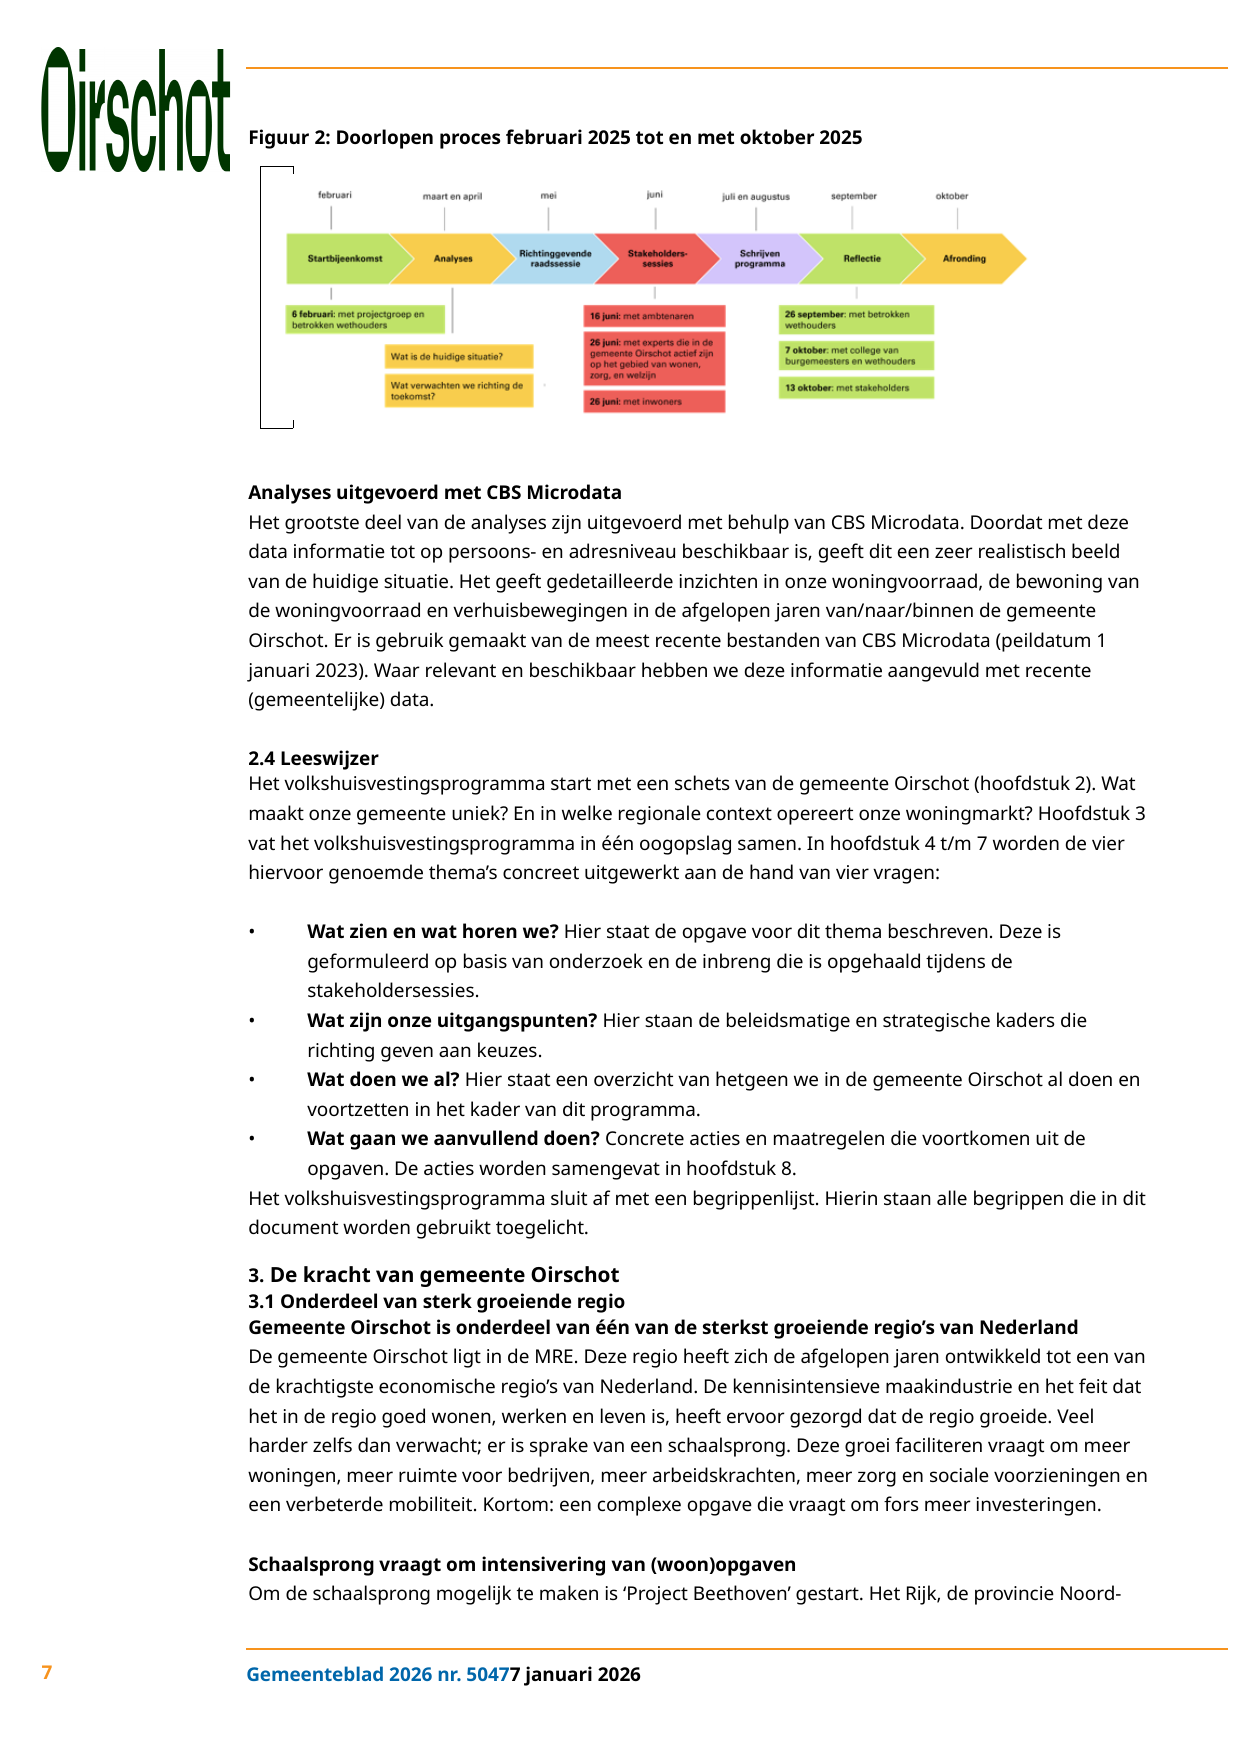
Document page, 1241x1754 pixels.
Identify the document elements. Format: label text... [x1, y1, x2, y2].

text Gemeente Oirschot is onderdeel van één van de sterkst groeiende regio’s van Nederland [248, 1314, 1152, 1340]
list Wat zijn onze uitgangspunten? Hier staan de beleidsmatige en strategische kaders die richting geven aan keuzes. [248, 1007, 1152, 1063]
list Wat doen we al? Hier staat een overzicht van hetgeen we in de gemeente Oirschot al doen en voortzetten in het kader van dit programma. [248, 1066, 1152, 1122]
list Wat gaan we aanvullend doen? Concrete acties en maatregelen die voortkomen uit de opgaven. De acties worden samengevat in hoofdstuk 8. [248, 1126, 1152, 1181]
list Wat zien en wat horen we? Hier staat de opgave voor dit thema beschreven. Deze is geformuleerd op basis van onderzoek en de inbreng die is opgehaald tijdens de stakeholdersessies. [248, 918, 1152, 1003]
text 3. De kracht van gemeente Oirschot [248, 1260, 1152, 1288]
text Het volkshuisvestingsprogramma start met een schets van de gemeente Oirschot (hoofdstuk 2). Wat maakt onze gemeente uniek? En in welke regionale context opereert onze woningmarkt? Hoofdstuk 3 vat het volkshuisvestingsprogramma in één oogopslag samen. In hoofdstuk 4 t/m 7 worden de vier hiervoor genoemde thema’s concreet uitgewerkt aan de hand van vier vragen: [248, 771, 1152, 885]
text Figuur 2: Doorlopen proces februari 2025 tot en met oktober 2025 [248, 124, 1152, 150]
table_header Analyses uitgevoerd met CBS Microdata Het grootste deel van de analyses zijn uitgevoerd met behulp van CBS Microdata. Doordat met deze data informatie tot op persoons- en adresniveau beschikbaar is, geeft dit een zeer realistisch beeld van de huidige situatie. Het geeft gedetailleerde inzichten in onze woningvoorraad, de bewoning van de woningvoorraad en verhuisbewegingen in de afgelopen jaren van/naar/binnen de gemeente Oirschot. Er is gebruik gemaakt van de meest recente bestanden van CBS Microdata (peildatum 1 januari 2023). Waar relevant en beschikbaar hebben we deze informatie aangevuld met recente (gemeentelijke) data. [248, 479, 1152, 712]
text Schaalsprong vraagt om intensivering van (woon)opgaven [248, 1551, 1152, 1577]
picture [41, 47, 231, 172]
text 2.4 Leeswijzer [248, 745, 1152, 771]
text Het volkshuisvestingsprogramma sluit af met een begrippenlijst. Hierin staan alle begrippen die in dit document worden gebruikt toegelicht. [248, 1185, 1152, 1240]
picture [268, 174, 1037, 420]
text Om de schaalsprong mogelijk te maken is ‘Project Beethoven’ gestart. Het Rijk, de provincie Noord- [248, 1580, 1152, 1606]
text De gemeente Oirschot ligt in de MRE. Deze regio heeft zich de afgelopen jaren ontwikkeld tot een van de krachtigste economische regio’s van Nederland. De kennisintensieve maakindustrie en het feit dat het in de regio goed wonen, werken en leven is, heeft ervoor gezorgd dat de regio groeide. Veel harder zelfs dan verwacht; er is sprake van een schaalsprong. Deze groei faciliteren vraagt om meer woningen, meer ruimte voor bedrijven, meer arbeidskrachten, meer zorg en sociale voorzieningen en een verbeterde mobiliteit. Kortom: een complexe opgave die vraagt om fors meer investeringen. [248, 1344, 1152, 1517]
text 3.1 Onderdeel van sterk groeiende regio [248, 1288, 1152, 1314]
